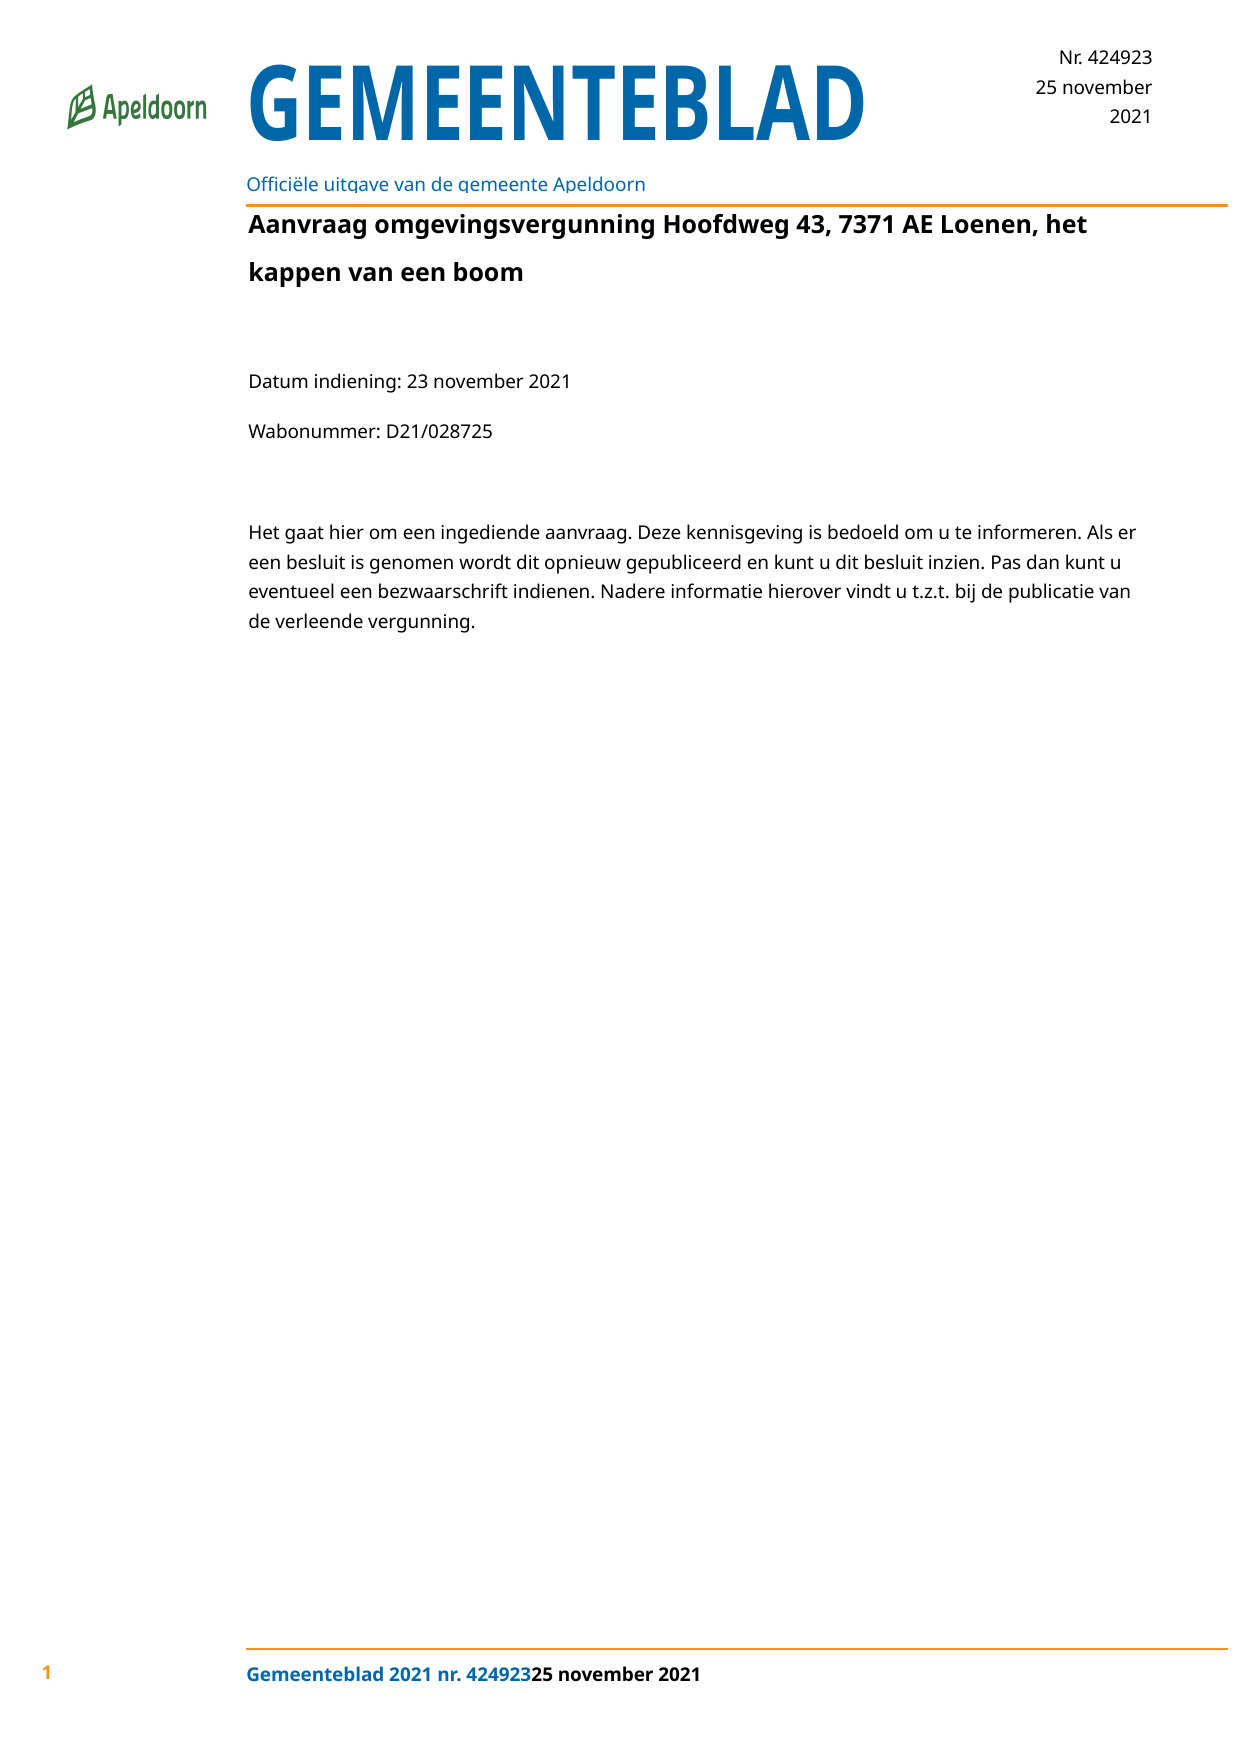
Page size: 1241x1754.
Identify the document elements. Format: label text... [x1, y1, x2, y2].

text Aanvraag omgevingsvergunning Hoofdweg 43, 7371 AE Loenen, het kappen van een boom [248, 207, 1152, 288]
text Het gaat hier om een ingediende aanvraag. Deze kennisgeving is bedoeld om u te informeren. Als er een besluit is genomen wordt dit opnieuw gepubliceerd en kunt u dit besluit inzien. Pas dan kunt u eventueel een bezwaarschrift indienen. Nadere informatie hierover vindt u t.z.t. bij de publicatie van de verleende vergunning. [248, 519, 1152, 634]
text Datum indiening: 23 november 2021 [248, 368, 1152, 394]
text Wabonummer: D21/028725 [248, 419, 1152, 444]
picture [41, 47, 231, 172]
